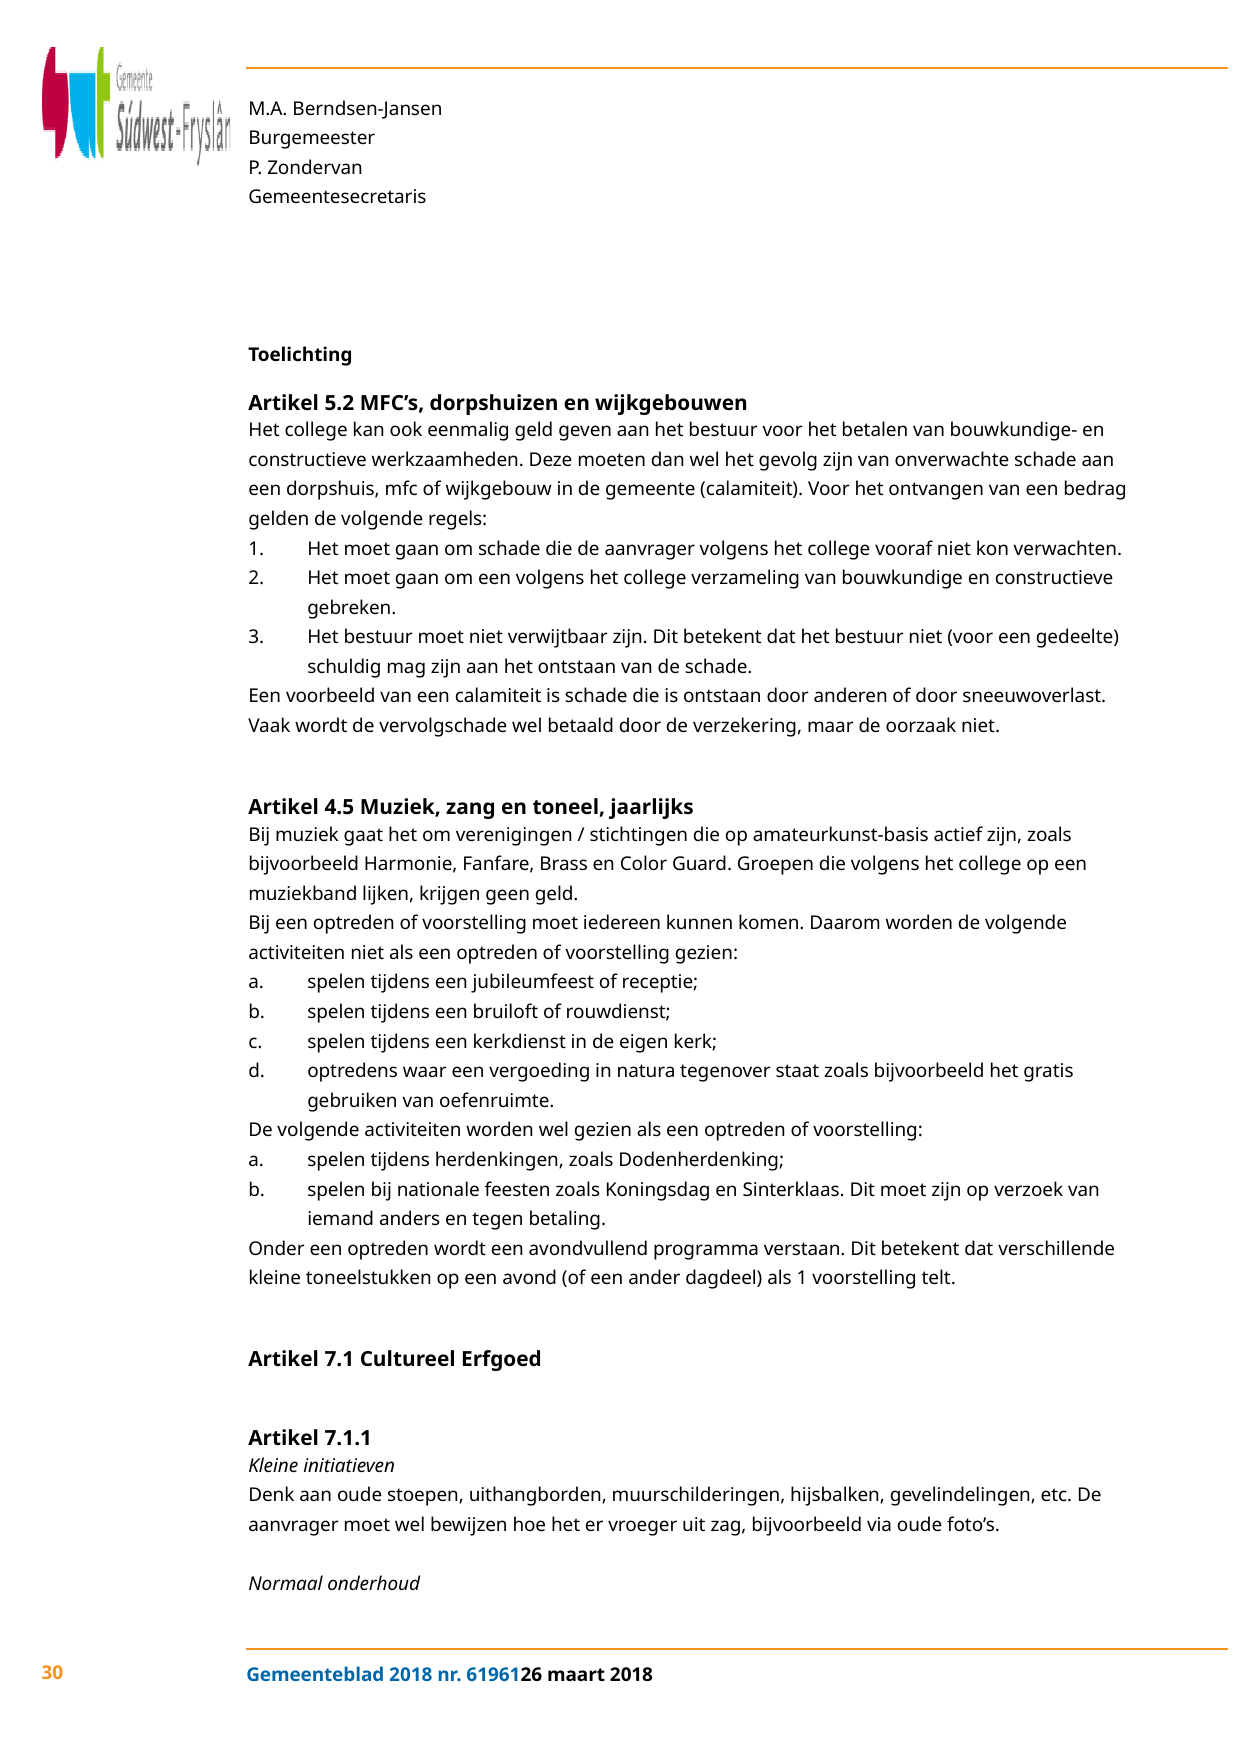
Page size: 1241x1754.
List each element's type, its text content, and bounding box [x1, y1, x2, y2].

text Een voorbeeld van een calamiteit is schade die is ontstaan door anderen of door sneeuwoverlast. Vaak wordt de vervolgschade wel betaald door de verzekering, maar de oorzaak niet. [248, 683, 1152, 738]
text M.A. Berndsen-Jansen [248, 95, 1152, 121]
text Normaal onderhoud [248, 1570, 1152, 1596]
picture [41, 47, 231, 172]
text Artikel 7.1.1 [248, 1423, 1152, 1452]
text Toelichting [248, 339, 1152, 367]
list Het moet gaan om schade die de aanvrager volgens het college vooraf niet kon verwachten. [248, 535, 1152, 561]
text De volgende activiteiten worden wel gezien als een optreden of voorstelling: [248, 1117, 1152, 1142]
list spelen tijdens een jubileumfeest of receptie; [248, 969, 1152, 994]
text Bij muziek gaat het om verenigingen / stichtingen die op amateurkunst-basis actief zijn, zoals bijvoorbeeld Harmonie, Fanfare, Brass en Color Guard. Groepen die volgens het college op een muziekband lijken, krijgen geen geld. [248, 821, 1152, 906]
list optredens waar een vergoeding in natura tegenover staat zoals bijvoorbeeld het gratis gebruiken van oefenruimte. [248, 1057, 1152, 1113]
text Onder een optreden wordt een avondvullend programma verstaan. Dit betekent dat verschillende kleine toneelstukken op een avond (of een ander dagdeel) als 1 voorstelling telt. [248, 1235, 1152, 1290]
list spelen bij nationale feesten zoals Koningsdag en Sinterklaas. Dit moet zijn op verzoek van iemand anders en tegen betaling. [248, 1176, 1152, 1231]
text Artikel 7.1 Cultureel Erfgoed [248, 1344, 1152, 1373]
text Gemeentesecretaris [248, 183, 1152, 209]
text Kleine initiatieven [248, 1452, 1152, 1477]
list Het moet gaan om een volgens het college verzameling van bouwkundige en constructieve gebreken. [248, 564, 1152, 620]
text Bij een optreden of voorstelling moet iedereen kunnen komen. Daarom worden de volgende activiteiten niet als een optreden of voorstelling gezien: [248, 909, 1152, 965]
list spelen tijdens een kerkdienst in de eigen kerk; [248, 1028, 1152, 1053]
text Denk aan oude stoepen, uithangborden, muurschilderingen, hijsbalken, gevelindelingen, etc. De aanvrager moet wel bewijzen hoe het er vroeger uit zag, bijvoorbeeld via oude foto’s. [248, 1481, 1152, 1537]
text P. Zondervan [248, 154, 1152, 180]
text Artikel 4.5 Muziek, zang en toneel, jaarlijks [248, 792, 1152, 821]
text Burgemeester [248, 124, 1152, 150]
list spelen tijdens herdenkingen, zoals Dodenherdenking; [248, 1146, 1152, 1172]
text Het college kan ook eenmalig geld geven aan het bestuur voor het betalen van bouwkundige- en constructieve werkzaamheden. Deze moeten dan wel het gevolg zijn van onverwachte schade aan een dorpshuis, mfc of wijkgebouw in de gemeente (calamiteit). Voor het ontvangen van een bedrag gelden de volgende regels: [248, 416, 1152, 531]
list Het bestuur moet niet verwijtbaar zijn. Dit betekent dat het bestuur niet (voor een gedeelte) schuldig mag zijn aan het ontstaan van de schade. [248, 623, 1152, 679]
text Artikel 5.2 MFC’s, dorpshuizen en wijkgebouwen [248, 388, 1152, 416]
list spelen tijdens een bruiloft of rouwdienst; [248, 998, 1152, 1024]
